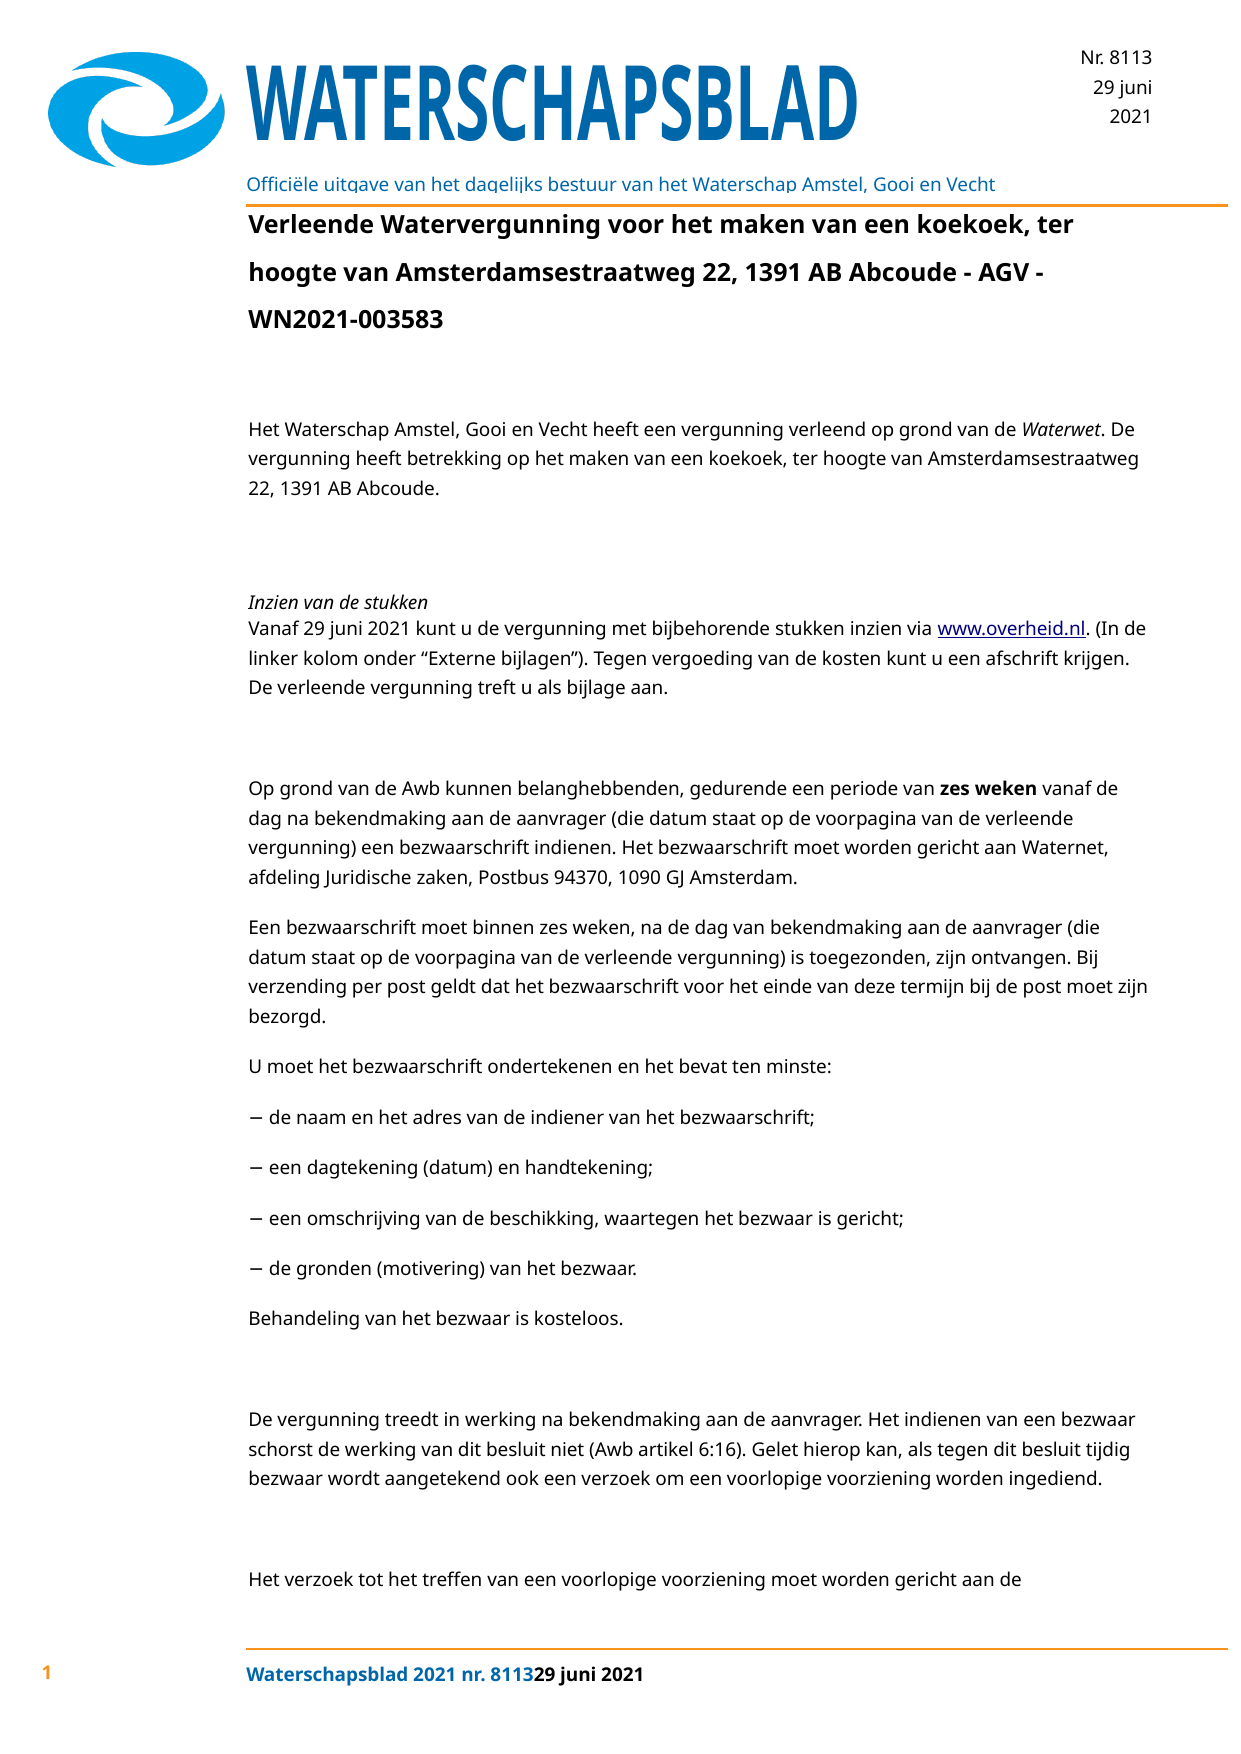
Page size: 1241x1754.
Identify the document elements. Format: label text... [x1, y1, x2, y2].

text Vanaf 29 juni 2021 kunt u de vergunning met bijbehorende stukken inzien via www.overheid.nl. (In de linker kolom onder “Externe bijlagen”). Tegen vergoeding van de kosten kunt u een afschrift krijgen. De verleende vergunning treft u als bijlage aan. [248, 615, 1152, 700]
text Verleende Watervergunning voor het maken van een koekoek, ter hoogte van Amsterdamsestraatweg 22, 1391 AB Abcoude - AGV - WN2021-003583 [248, 207, 1152, 336]
text Het verzoek tot het treffen van een voorlopige voorziening moet worden gericht aan de [248, 1566, 1152, 1592]
text Behandeling van het bezwaar is kosteloos. [248, 1306, 1152, 1331]
text − een omschrijving van de beschikking, waartegen het bezwaar is gericht; [248, 1205, 1152, 1231]
text U moet het bezwaarschrift ondertekenen en het bevat ten minste: [248, 1053, 1152, 1079]
text Het Waterschap Amstel, Gooi en Vecht heeft een vergunning verleend op grond van de Waterwet. De vergunning heeft betrekking op het maken van een koekoek, ter hoogte van Amsterdamsestraatweg 22, 1391 AB Abcoude. [248, 416, 1152, 501]
text De vergunning treedt in werking na bekendmaking aan de aanvrager. Het indienen van een bezwaar schorst de werking van dit besluit niet (Awb artikel 6:16). Gelet hierop kan, als tegen dit besluit tijdig bezwaar wordt aangetekend ook een verzoek om een voorlopige voorziening worden ingediend. [248, 1406, 1152, 1491]
text − de gronden (motivering) van het bezwaar. [248, 1255, 1152, 1281]
text − een dagtekening (datum) en handtekening; [248, 1154, 1152, 1180]
picture [41, 47, 231, 172]
text Een bezwaarschrift moet binnen zes weken, na de dag van bekendmaking aan de aanvrager (die datum staat op de voorpagina van de verleende vergunning) is toegezonden, zijn ontvangen. Bij verzending per post geldt dat het bezwaarschrift voor het einde van deze termijn bij de post moet zijn bezorgd. [248, 914, 1152, 1029]
text Op grond van de Awb kunnen belanghebbenden, gedurende een periode van zes weken vanaf de dag na bekendmaking aan de aanvrager (die datum staat op de voorpagina van de verleende vergunning) een bezwaarschrift indienen. Het bezwaarschrift moet worden gericht aan Waternet, afdeling Juridische zaken, Postbus 94370, 1090 GJ Amsterdam. [248, 775, 1152, 890]
text Inzien van de stukken [248, 589, 1152, 615]
text − de naam en het adres van de indiener van het bezwaarschrift; [248, 1104, 1152, 1130]
